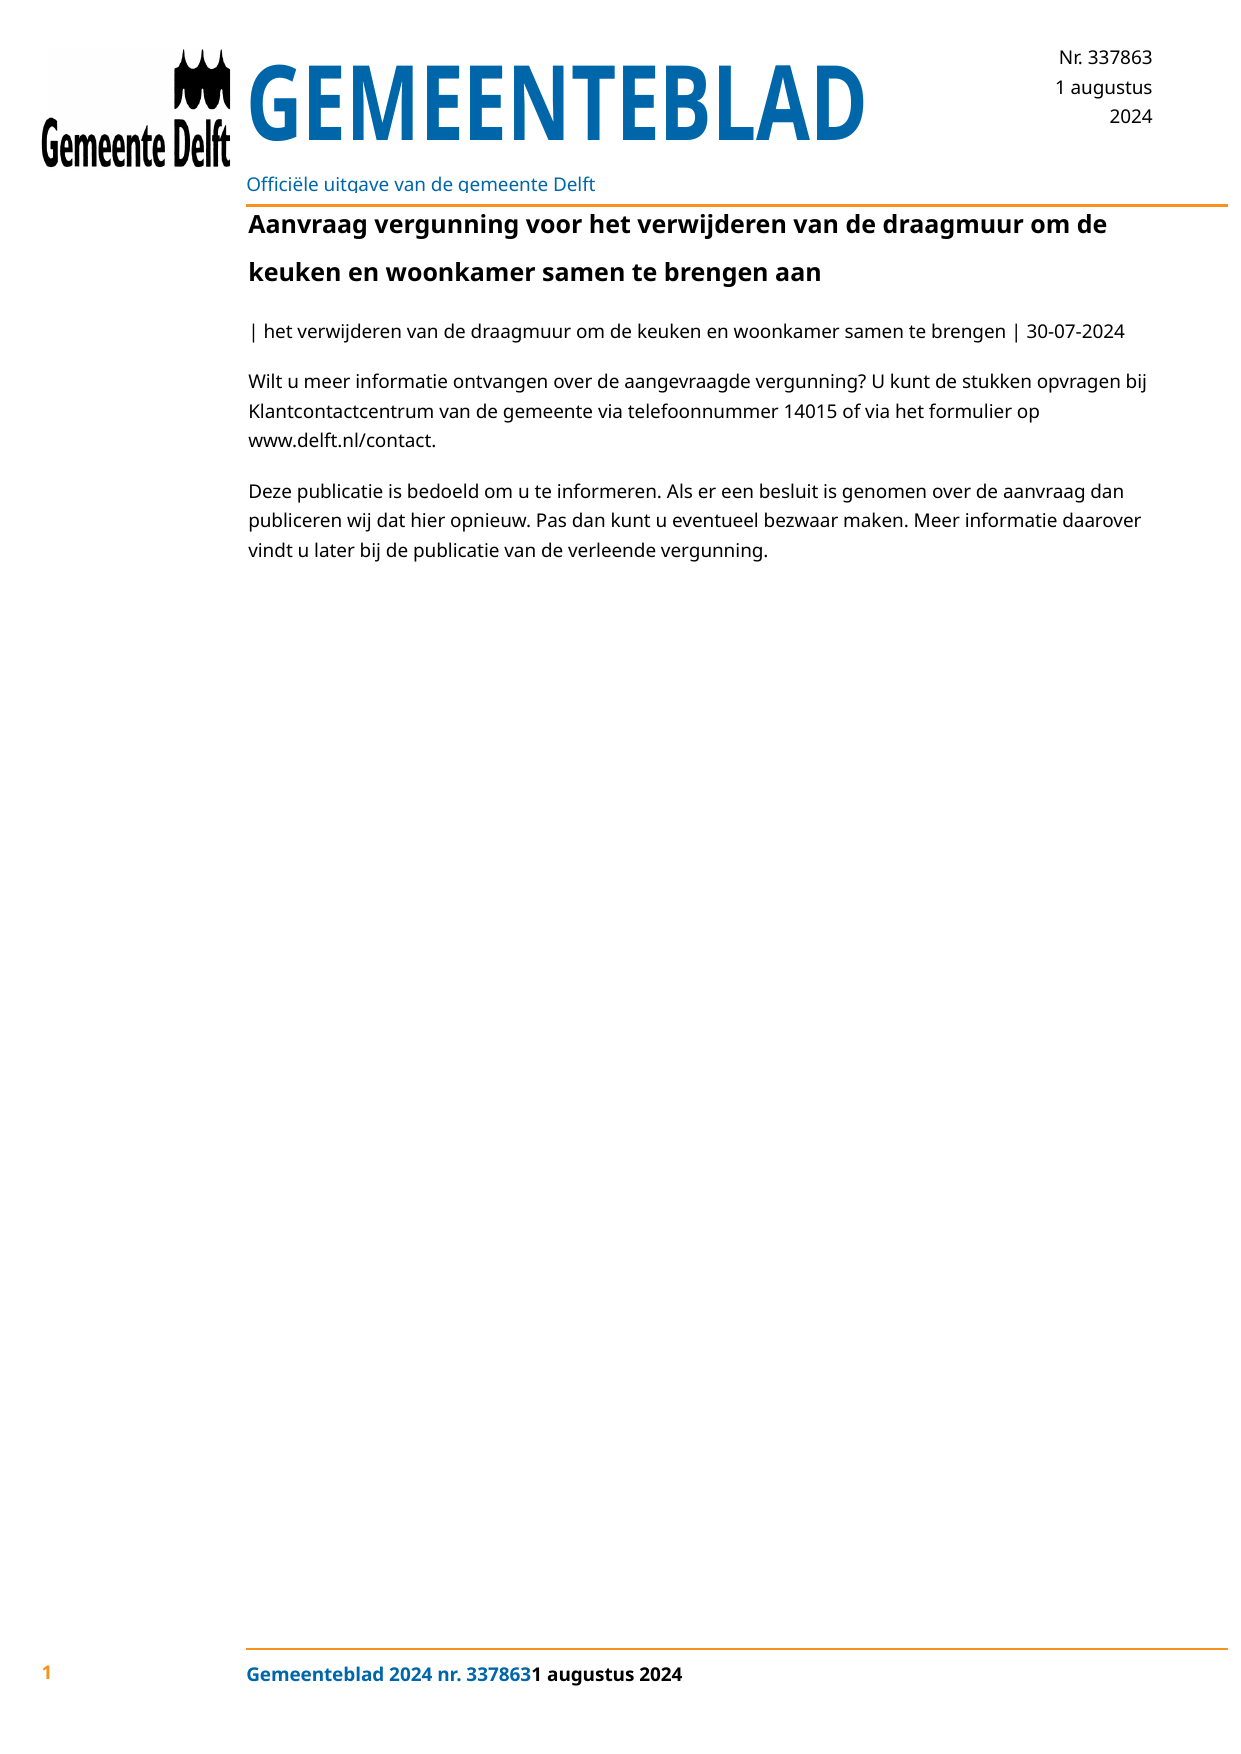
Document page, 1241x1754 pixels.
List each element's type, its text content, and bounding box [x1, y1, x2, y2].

text | het verwijderen van de draagmuur om de keuken en woonkamer samen te brengen | 30-07-2024 [248, 318, 1152, 344]
text Wilt u meer informatie ontvangen over de aangevraagde vergunning? U kunt de stukken opvragen bij Klantcontactcentrum van de gemeente via telefoonnummer 14015 of via het formulier op www.delft.nl/contact. [248, 368, 1152, 453]
text Deze publicatie is bedoeld om u te informeren. Als er een besluit is genomen over de aanvraag dan publiceren wij dat hier opnieuw. Pas dan kunt u eventueel bezwaar maken. Meer informatie daarover vindt u later bij de publicatie van de verleende vergunning. [248, 478, 1152, 563]
text Aanvraag vergunning voor het verwijderen van de draagmuur om de keuken en woonkamer samen te brengen aan [248, 207, 1152, 288]
picture [41, 47, 231, 172]
